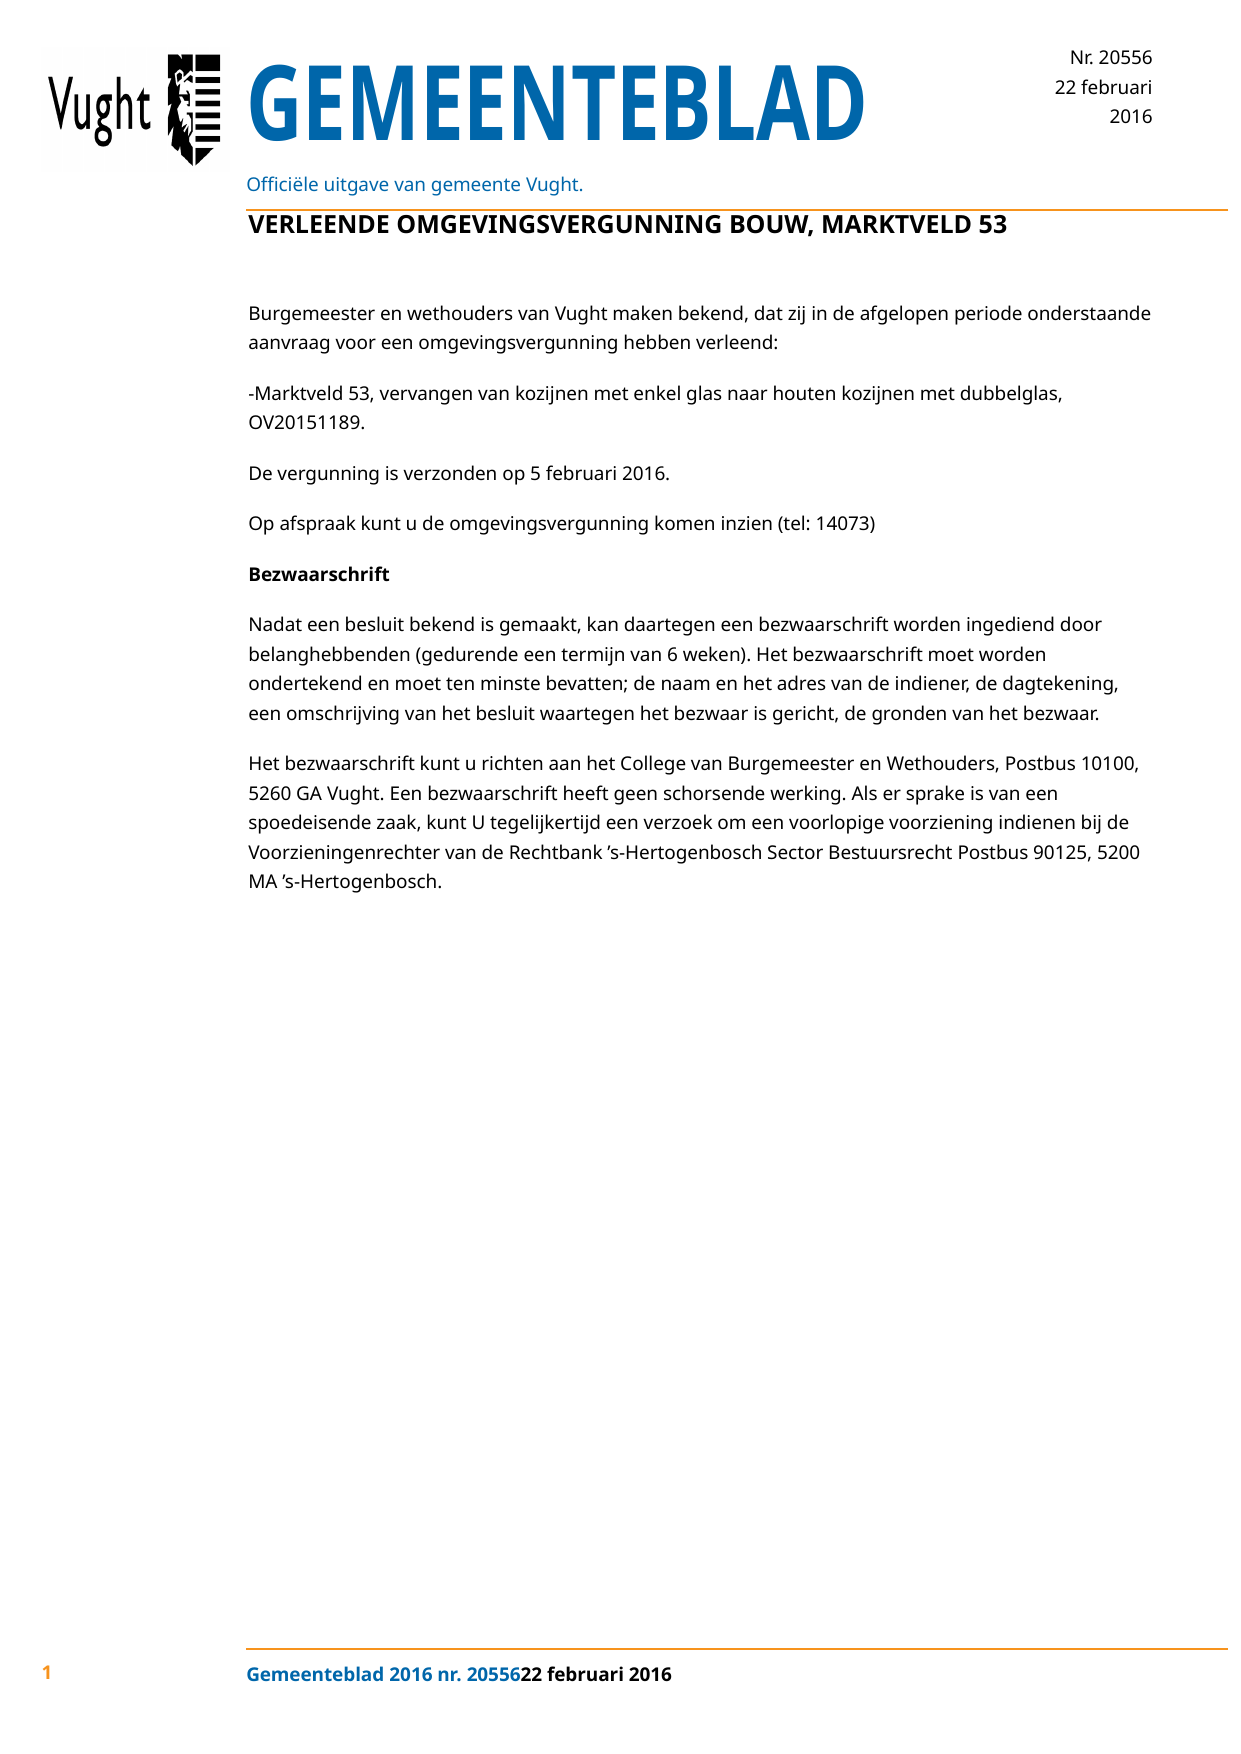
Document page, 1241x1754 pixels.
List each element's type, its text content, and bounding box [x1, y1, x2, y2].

picture [41, 47, 231, 172]
text De vergunning is verzonden op 5 februari 2016. [248, 460, 1152, 486]
text Op afspraak kunt u de omgevingsvergunning komen inzien (tel: 14073) [248, 510, 1152, 536]
text Het bezwaarschrift kunt u richten aan het College van Burgemeester en Wethouders, Postbus 10100, 5260 GA Vught. Een bezwaarschrift heeft geen schorsende werking. Als er sprake is van een spoedeisende zaak, kunt U tegelijkertijd een verzoek om een voorlopige voorziening indienen bij de Voorzieningenrechter van de Rechtbank ’s-Hertogenbosch Sector Bestuursrecht Postbus 90125, 5200 MA ’s-Hertogenbosch. [248, 750, 1152, 894]
text Burgemeester en wethouders van Vught maken bekend, dat zij in de afgelopen periode onderstaande aanvraag voor een omgevingsvergunning hebben verleend: [248, 300, 1152, 355]
text Bezwaarschrift [248, 561, 1152, 586]
text VERLEENDE OMGEVINGSVERGUNNING BOUW, MARKTVELD 53 [248, 211, 1152, 241]
text Nadat een besluit bekend is gemaakt, kan daartegen een bezwaarschrift worden ingediend door belanghebbenden (gedurende een termijn van 6 weken). Het bezwaarschrift moet worden ondertekend en moet ten minste bevatten; de naam en het adres van de indiener, de dagtekening, een omschrijving van het besluit waartegen het bezwaar is gericht, de gronden van het bezwaar. [248, 611, 1152, 726]
text -Marktveld 53, vervangen van kozijnen met enkel glas naar houten kozijnen met dubbelglas, OV20151189. [248, 380, 1152, 435]
